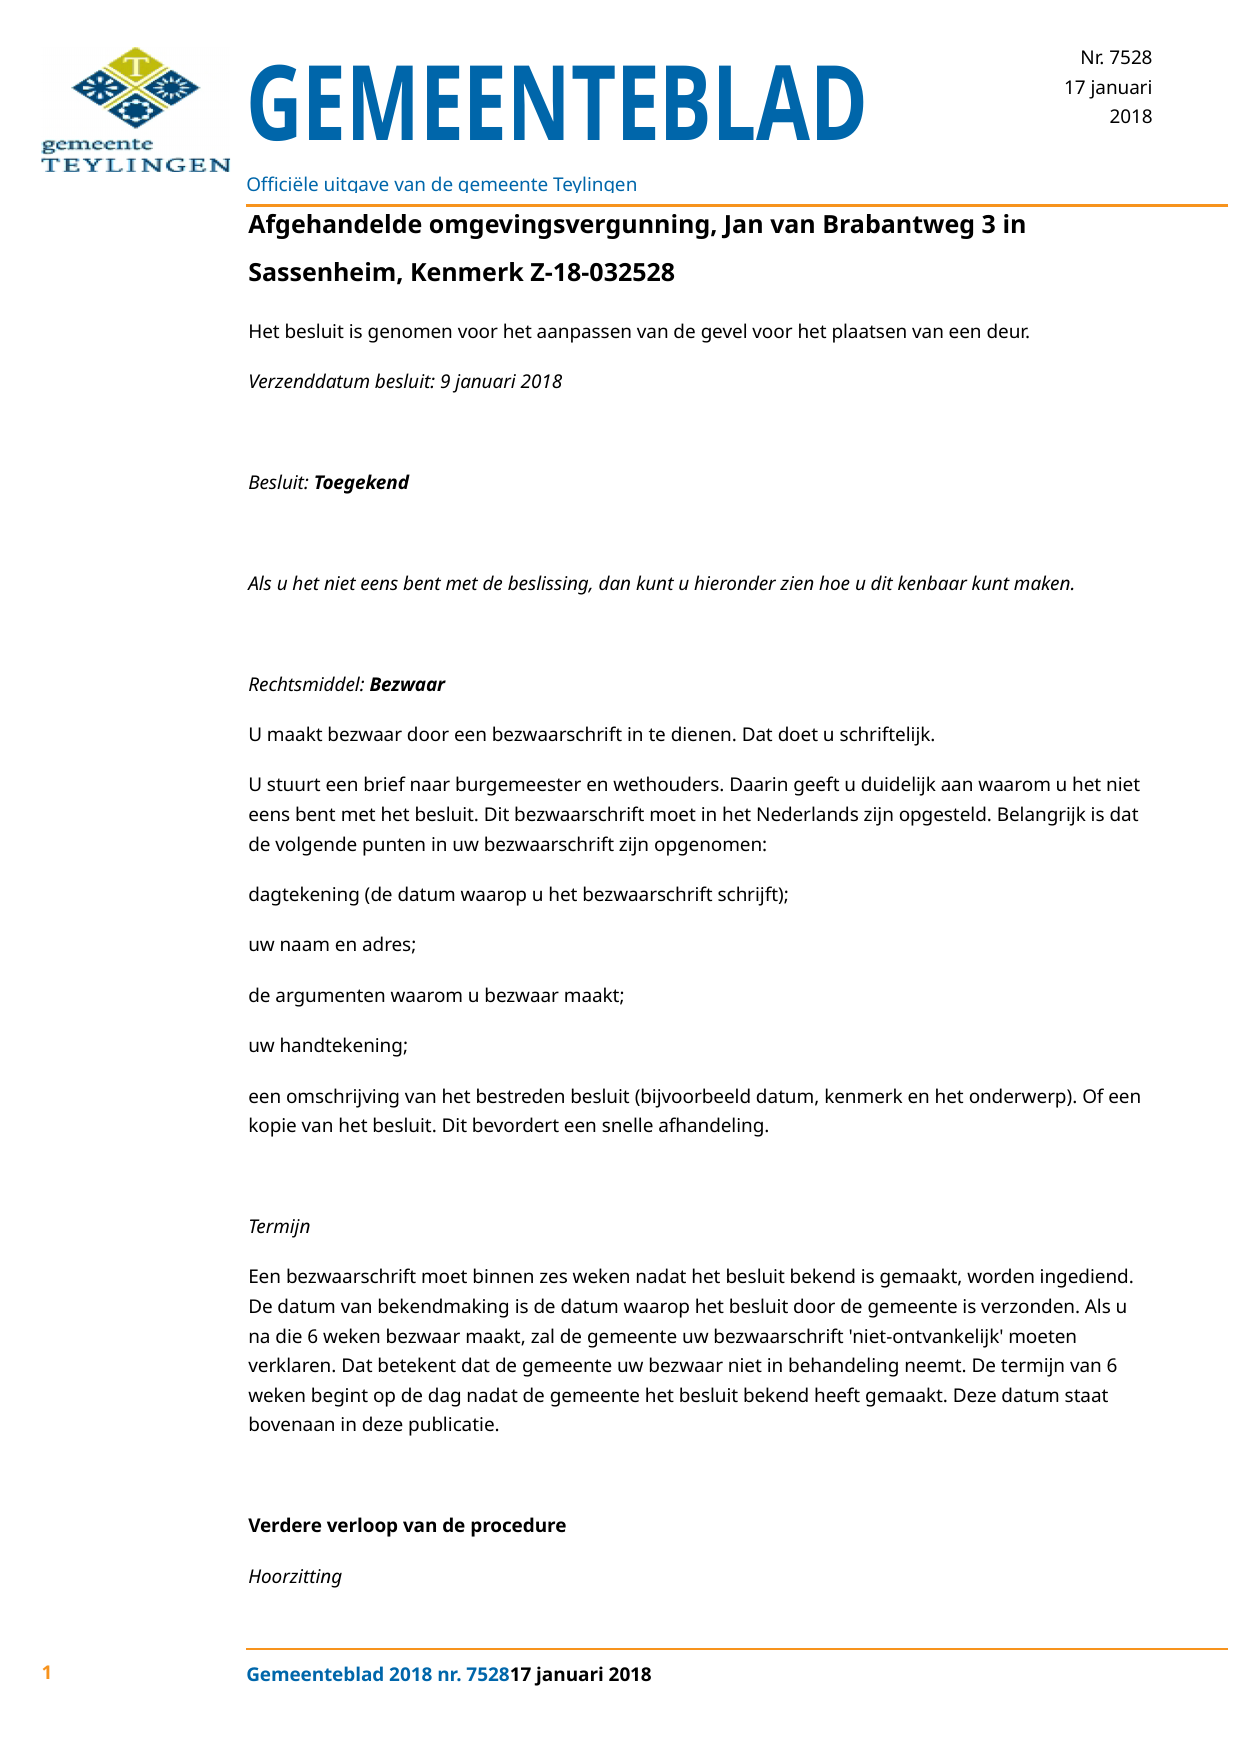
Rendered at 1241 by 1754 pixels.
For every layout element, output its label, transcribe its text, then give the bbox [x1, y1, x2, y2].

text dagtekening (de datum waarop u het bezwaarschrift schrijft); [248, 881, 1152, 907]
text de argumenten waarom u bezwaar maakt; [248, 982, 1152, 1008]
text U stuurt een brief naar burgemeester en wethouders. Daarin geeft u duidelijk aan waarom u het niet eens bent met het besluit. Dit bezwaarschrift moet in het Nederlands zijn opgesteld. Belangrijk is dat de volgende punten in uw bezwaarschrift zijn opgenomen: [248, 772, 1152, 857]
text Als u het niet eens bent met de beslissing, dan kunt u hieronder zien hoe u dit kenbaar kunt maken. [248, 570, 1152, 596]
text Hoorzitting [248, 1563, 1152, 1589]
picture [41, 47, 231, 172]
text een omschrijving van het bestreden besluit (bijvoorbeeld datum, kenmerk en het onderwerp). Of een kopie van het besluit. Dit bevordert een snelle afhandeling. [248, 1083, 1152, 1138]
text Verdere verloop van de procedure [248, 1512, 1152, 1538]
text Rechtsmiddel: Bezwaar [248, 671, 1152, 697]
text Besluit: Toegekend [248, 469, 1152, 495]
text Afgehandelde omgevingsvergunning, Jan van Brabantweg 3 in Sassenheim, Kenmerk Z-18-032528 [248, 207, 1152, 288]
text uw naam en adres; [248, 932, 1152, 957]
text Termijn [248, 1213, 1152, 1239]
text uw handtekening; [248, 1032, 1152, 1058]
text Verzenddatum besluit: 9 januari 2018 [248, 368, 1152, 394]
text Een bezwaarschrift moet binnen zes weken nadat het besluit bekend is gemaakt, worden ingediend. De datum van bekendmaking is de datum waarop het besluit door de gemeente is verzonden. Als u na die 6 weken bezwaar maakt, zal de gemeente uw bezwaarschrift 'niet-ontvankelijk' moeten verklaren. Dat betekent dat de gemeente uw bezwaar niet in behandeling neemt. De termijn van 6 weken begint op de dag nadat de gemeente het besluit bekend heeft gemaakt. Deze datum staat bovenaan in deze publicatie. [248, 1264, 1152, 1437]
text U maakt bezwaar door een bezwaarschrift in te dienen. Dat doet u schriftelijk. [248, 721, 1152, 747]
text Het besluit is genomen voor het aanpassen van de gevel voor het plaatsen van een deur. [248, 318, 1152, 344]
